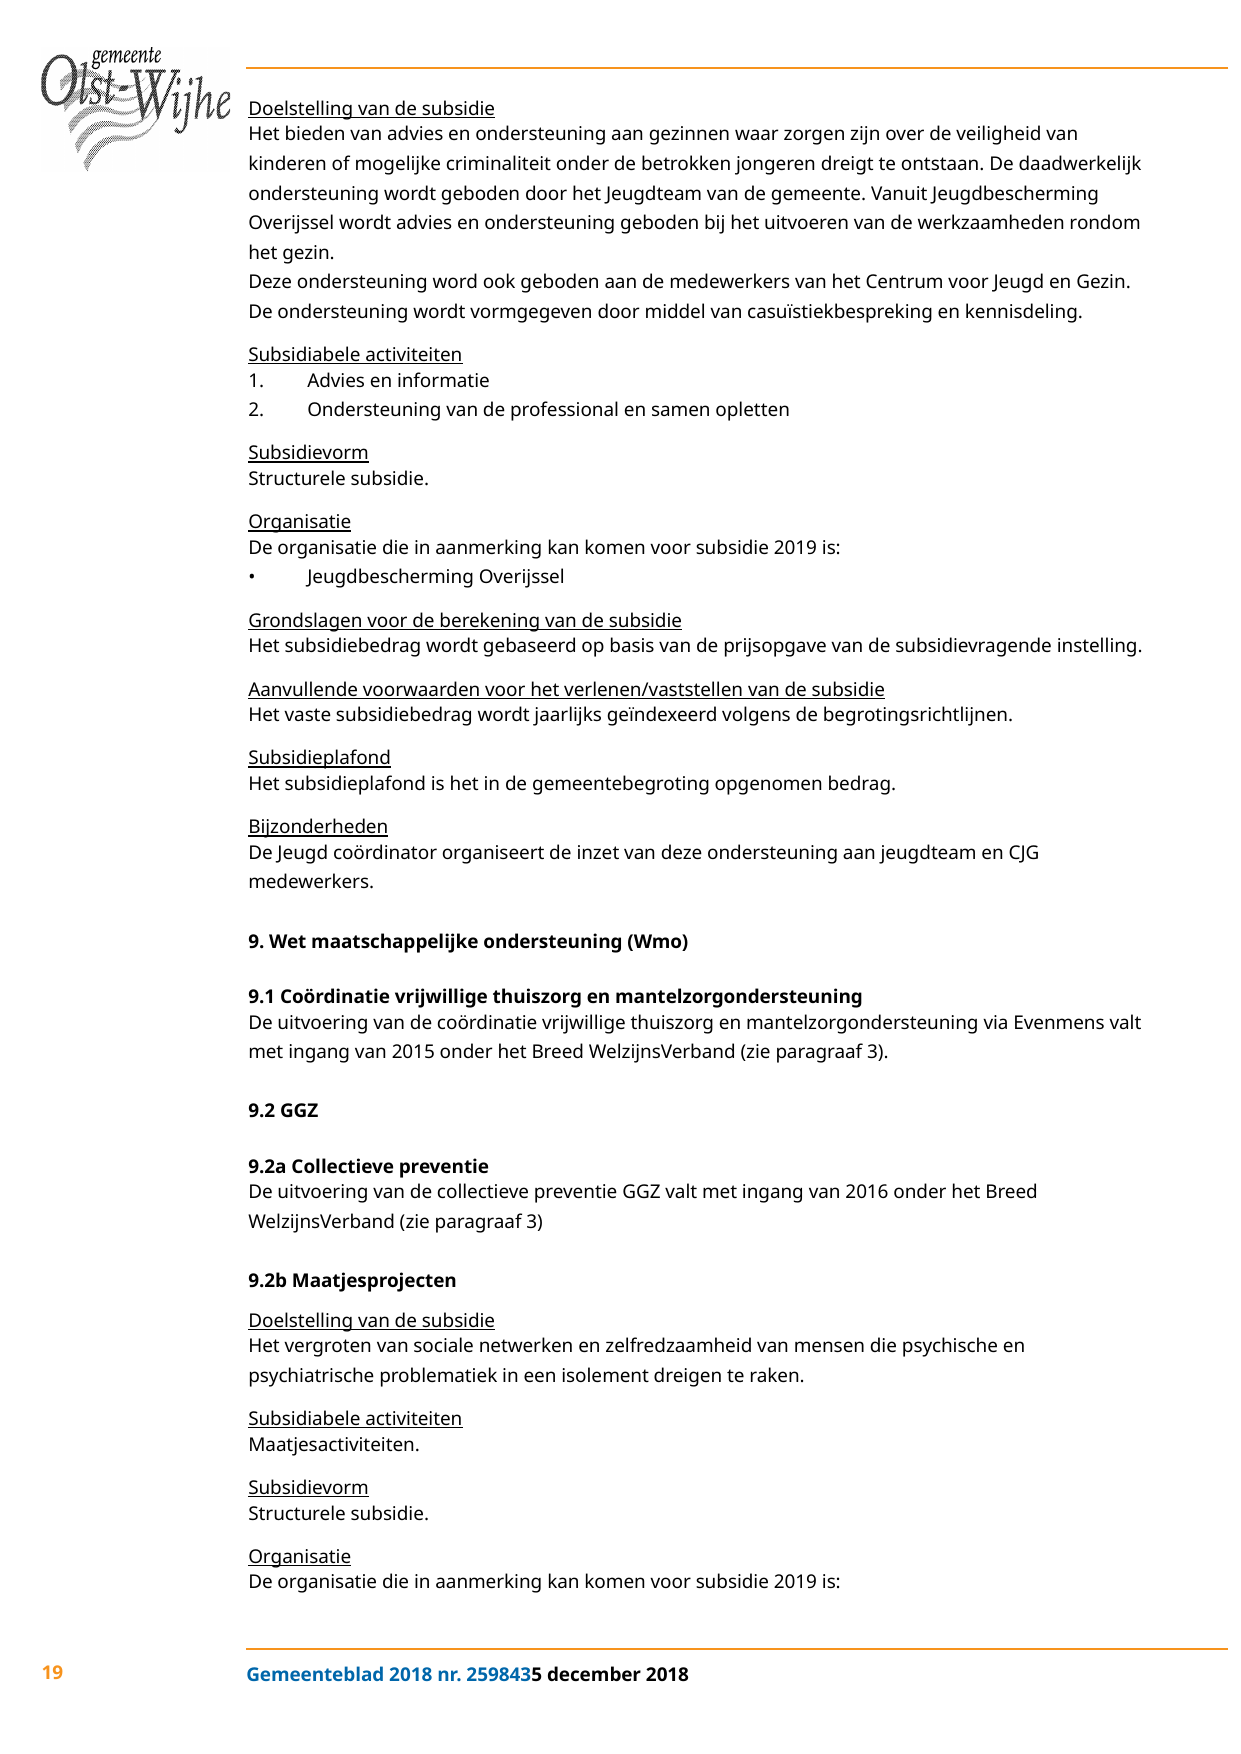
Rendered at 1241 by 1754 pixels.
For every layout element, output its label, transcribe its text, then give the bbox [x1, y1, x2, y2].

text Doelstelling van de subsidie [248, 1307, 1152, 1332]
text Subsidievorm [248, 439, 1152, 465]
text 9.2b Maatjesprojecten [248, 1267, 1152, 1293]
text Het subsidiebedrag wordt gebaseerd op basis van de prijsopgave van de subsidievragende instelling. [248, 633, 1152, 658]
text Deze ondersteuning word ook geboden aan de medewerkers van het Centrum voor Jeugd en Gezin. De ondersteuning wordt vormgegeven door middel van casuïstiekbespreking en kennisdeling. [248, 268, 1152, 324]
text De Jeugd coördinator organiseert de inzet van deze ondersteuning aan jeugdteam en CJG medewerkers. [248, 839, 1152, 894]
text Organisatie [248, 508, 1152, 534]
text 9.1 Coördinatie vrijwillige thuiszorg en mantelzorgondersteuning [248, 983, 1152, 1009]
text 9.2 GGZ [248, 1098, 1152, 1123]
picture [41, 47, 231, 172]
text Aanvullende voorwaarden voor het verlenen/vaststellen van de subsidie [248, 676, 1152, 701]
text 9.2a Collectieve preventie [248, 1153, 1152, 1179]
text De uitvoering van de coördinatie vrijwillige thuiszorg en mantelzorgondersteuning via Evenmens valt met ingang van 2015 onder het Breed WelzijnsVerband (zie paragraaf 3). [248, 1009, 1152, 1064]
text Bijzonderheden [248, 813, 1152, 839]
text Subsidieplafond [248, 744, 1152, 770]
list Ondersteuning van de professional en samen opletten [248, 396, 1152, 422]
text Structurele subsidie. [248, 1500, 1152, 1526]
text Structurele subsidie. [248, 465, 1152, 491]
text Grondslagen voor de berekening van de subsidie [248, 607, 1152, 633]
text De uitvoering van de collectieve preventie GGZ valt met ingang van 2016 onder het Breed WelzijnsVerband (zie paragraaf 3) [248, 1179, 1152, 1234]
text Doelstelling van de subsidie [248, 95, 1152, 121]
text Maatjesactiviteiten. [248, 1431, 1152, 1457]
text Subsidiabele activiteiten [248, 341, 1152, 367]
text Het subsidieplafond is het in de gemeentebegroting opgenomen bedrag. [248, 770, 1152, 796]
text 9. Wet maatschappelijke ondersteuning (Wmo) [248, 928, 1152, 954]
text Organisatie [248, 1543, 1152, 1569]
text De organisatie die in aanmerking kan komen voor subsidie 2019 is: [248, 534, 1152, 560]
list Advies en informatie [248, 367, 1152, 393]
text Het vergroten van sociale netwerken en zelfredzaamheid van mensen die psychische en psychiatrische problematiek in een isolement dreigen te raken. [248, 1332, 1152, 1388]
text Subsidiabele activiteiten [248, 1405, 1152, 1431]
text Het bieden van advies en ondersteuning aan gezinnen waar zorgen zijn over de veiligheid van kinderen of mogelijke criminaliteit onder de betrokken jongeren dreigt te ontstaan. De daadwerkelijk ondersteuning wordt geboden door het Jeugdteam van de gemeente. Vanuit Jeugdbescherming Overijssel wordt advies en ondersteuning geboden bij het uitvoeren van de werkzaamheden rondom het gezin. [248, 121, 1152, 264]
list Jeugdbescherming Overijssel [248, 564, 1152, 589]
text Het vaste subsidiebedrag wordt jaarlijks geïndexeerd volgens de begrotingsrichtlijnen. [248, 701, 1152, 727]
text Subsidievorm [248, 1474, 1152, 1500]
text De organisatie die in aanmerking kan komen voor subsidie 2019 is: [248, 1569, 1152, 1594]
